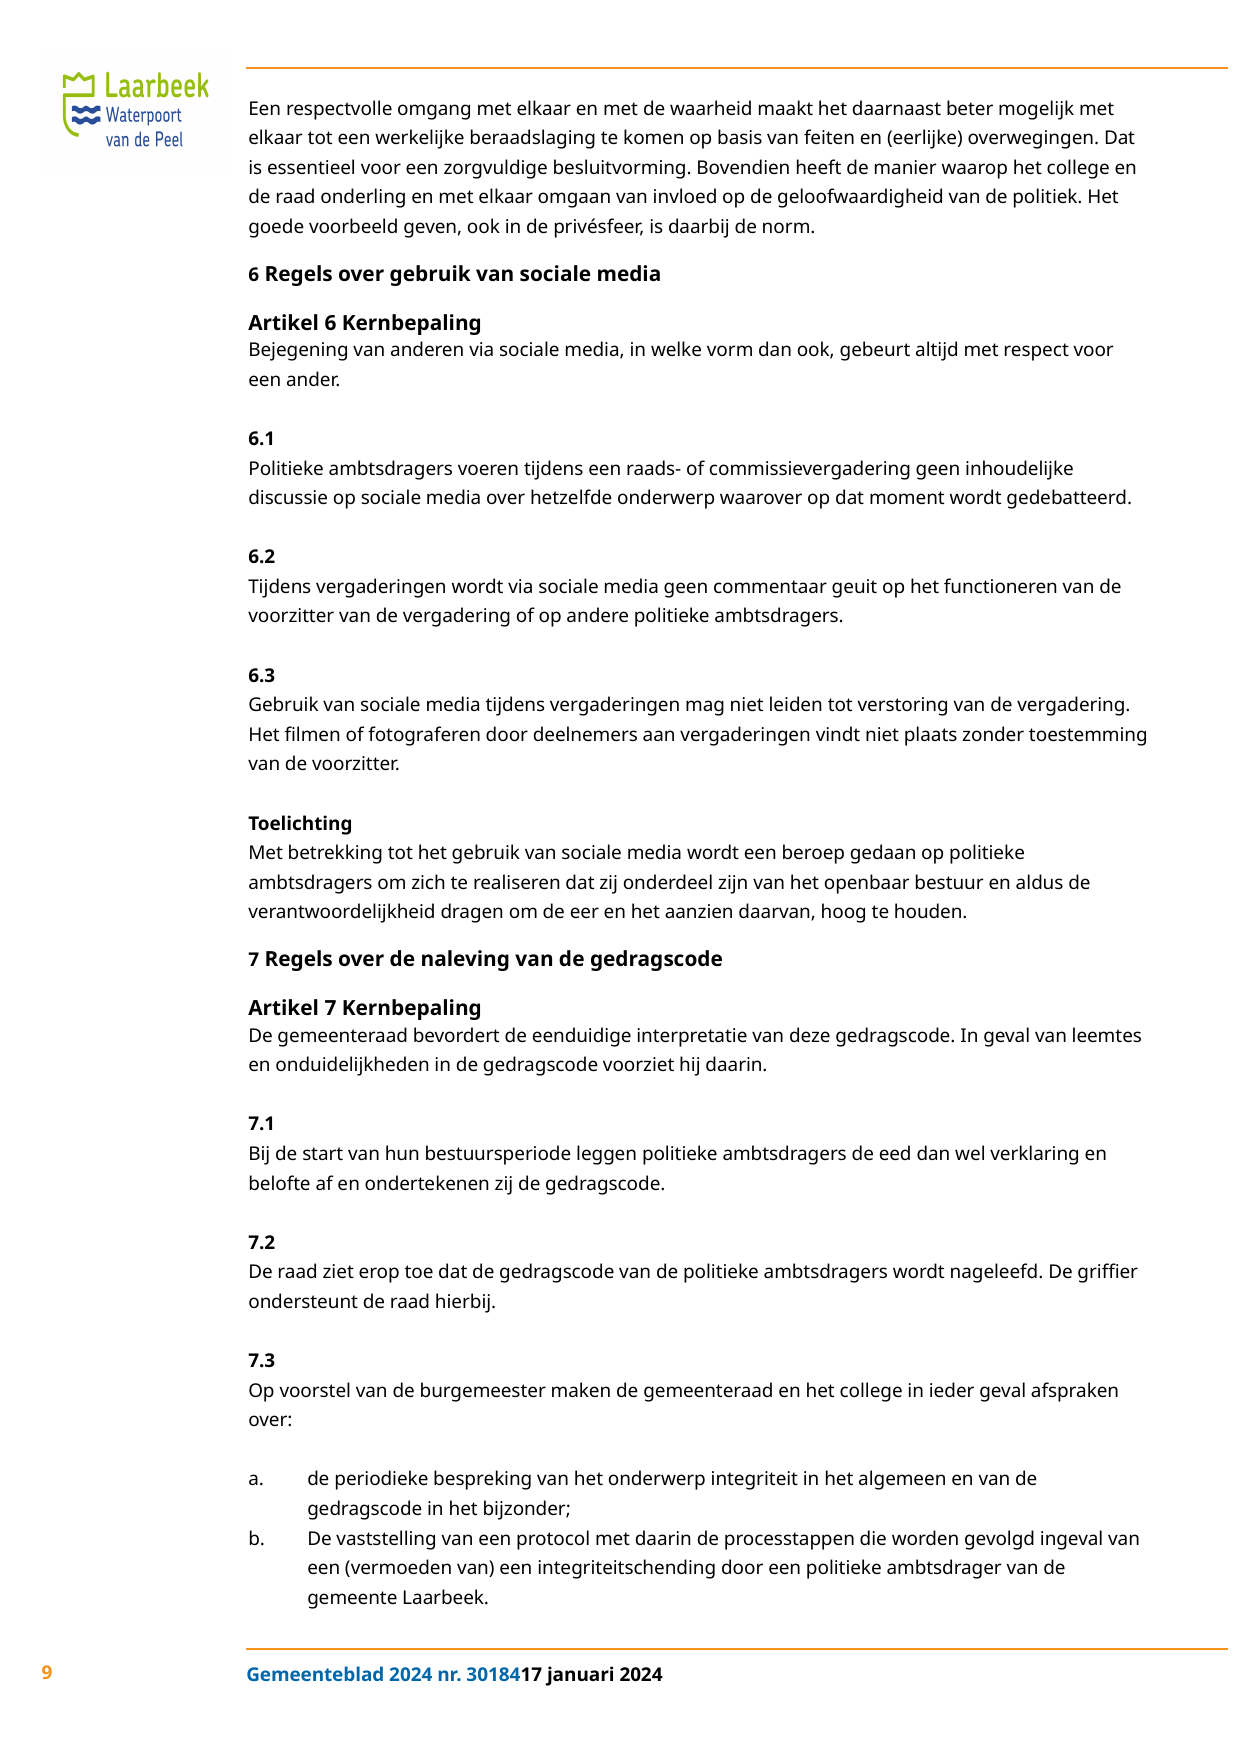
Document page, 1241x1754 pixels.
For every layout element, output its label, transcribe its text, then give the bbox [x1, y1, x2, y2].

text Artikel 6 Kernbepaling [248, 308, 1152, 336]
text 7 Regels over de naleving van de gedragscode [248, 944, 1152, 973]
list de periodieke bespreking van het onderwerp integriteit in het algemeen en van de gedragscode in het bijzonder; [248, 1466, 1152, 1521]
text 6.3 [248, 662, 1152, 688]
text 6.2 [248, 543, 1152, 569]
text 7.3 [248, 1347, 1152, 1373]
text 6 Regels over gebruik van sociale media [248, 259, 1152, 287]
text Bejegening van anderen via sociale media, in welke vorm dan ook, gebeurt altijd met respect voor een ander. [248, 336, 1152, 392]
text Tijdens vergaderingen wordt via sociale media geen commentaar geuit op het functioneren van de voorzitter van de vergadering of op andere politieke ambtsdragers. [248, 573, 1152, 628]
text De raad ziet erop toe dat de gedragscode van de politieke ambtsdragers wordt nageleefd. De griffier ondersteunt de raad hierbij. [248, 1258, 1152, 1314]
text Toelichting [248, 810, 1152, 836]
text De gemeenteraad bevordert de eenduidige interpretatie van deze gedragscode. In geval van leemtes en onduidelijkheden in de gedragscode voorziet hij daarin. [248, 1022, 1152, 1077]
text 6.1 [248, 425, 1152, 451]
text Met betrekking tot het gebruik van sociale media wordt een beroep gedaan op politieke ambtsdragers om zich te realiseren dat zij onderdeel zijn van het openbaar bestuur en aldus de verantwoordelijkheid dragen om de eer en het aanzien daarvan, hoog te houden. [248, 839, 1152, 924]
list De vaststelling van een protocol met daarin de processtappen die worden gevolgd ingeval van een (vermoeden van) een integriteitschending door een politieke ambtsdrager van de gemeente Laarbeek. [248, 1525, 1152, 1610]
text Artikel 7 Kernbepaling [248, 993, 1152, 1022]
text 7.2 [248, 1229, 1152, 1255]
text Politieke ambtsdragers voeren tijdens een raads- of commissievergadering geen inhoudelijke discussie op sociale media over hetzelfde onderwerp waarover op dat moment wordt gedebatteerd. [248, 455, 1152, 510]
text 7.1 [248, 1111, 1152, 1136]
text Bij de start van hun bestuursperiode leggen politieke ambtsdragers de eed dan wel verklaring en belofte af en ondertekenen zij de gedragscode. [248, 1140, 1152, 1196]
text Een respectvolle omgang met elkaar en met de waarheid maakt het daarnaast beter mogelijk met elkaar tot een werkelijke beraadslaging te komen op basis van feiten en (eerlijke) overwegingen. Dat is essentieel voor een zorgvuldige besluitvorming. Bovendien heeft de manier waarop het college en de raad onderling en met elkaar omgaan van invloed op de geloofwaardigheid van de politiek. Het goede voorbeeld geven, ook in de privésfeer, is daarbij de norm. [248, 95, 1152, 239]
text Op voorstel van de burgemeester maken de gemeenteraad en het college in ieder geval afspraken over: [248, 1377, 1152, 1432]
text Gebruik van sociale media tijdens vergaderingen mag niet leiden tot verstoring van de vergadering. Het filmen of fotograferen door deelnemers aan vergaderingen vindt niet plaats zonder toestemming van de voorzitter. [248, 691, 1152, 776]
picture [41, 47, 231, 172]
